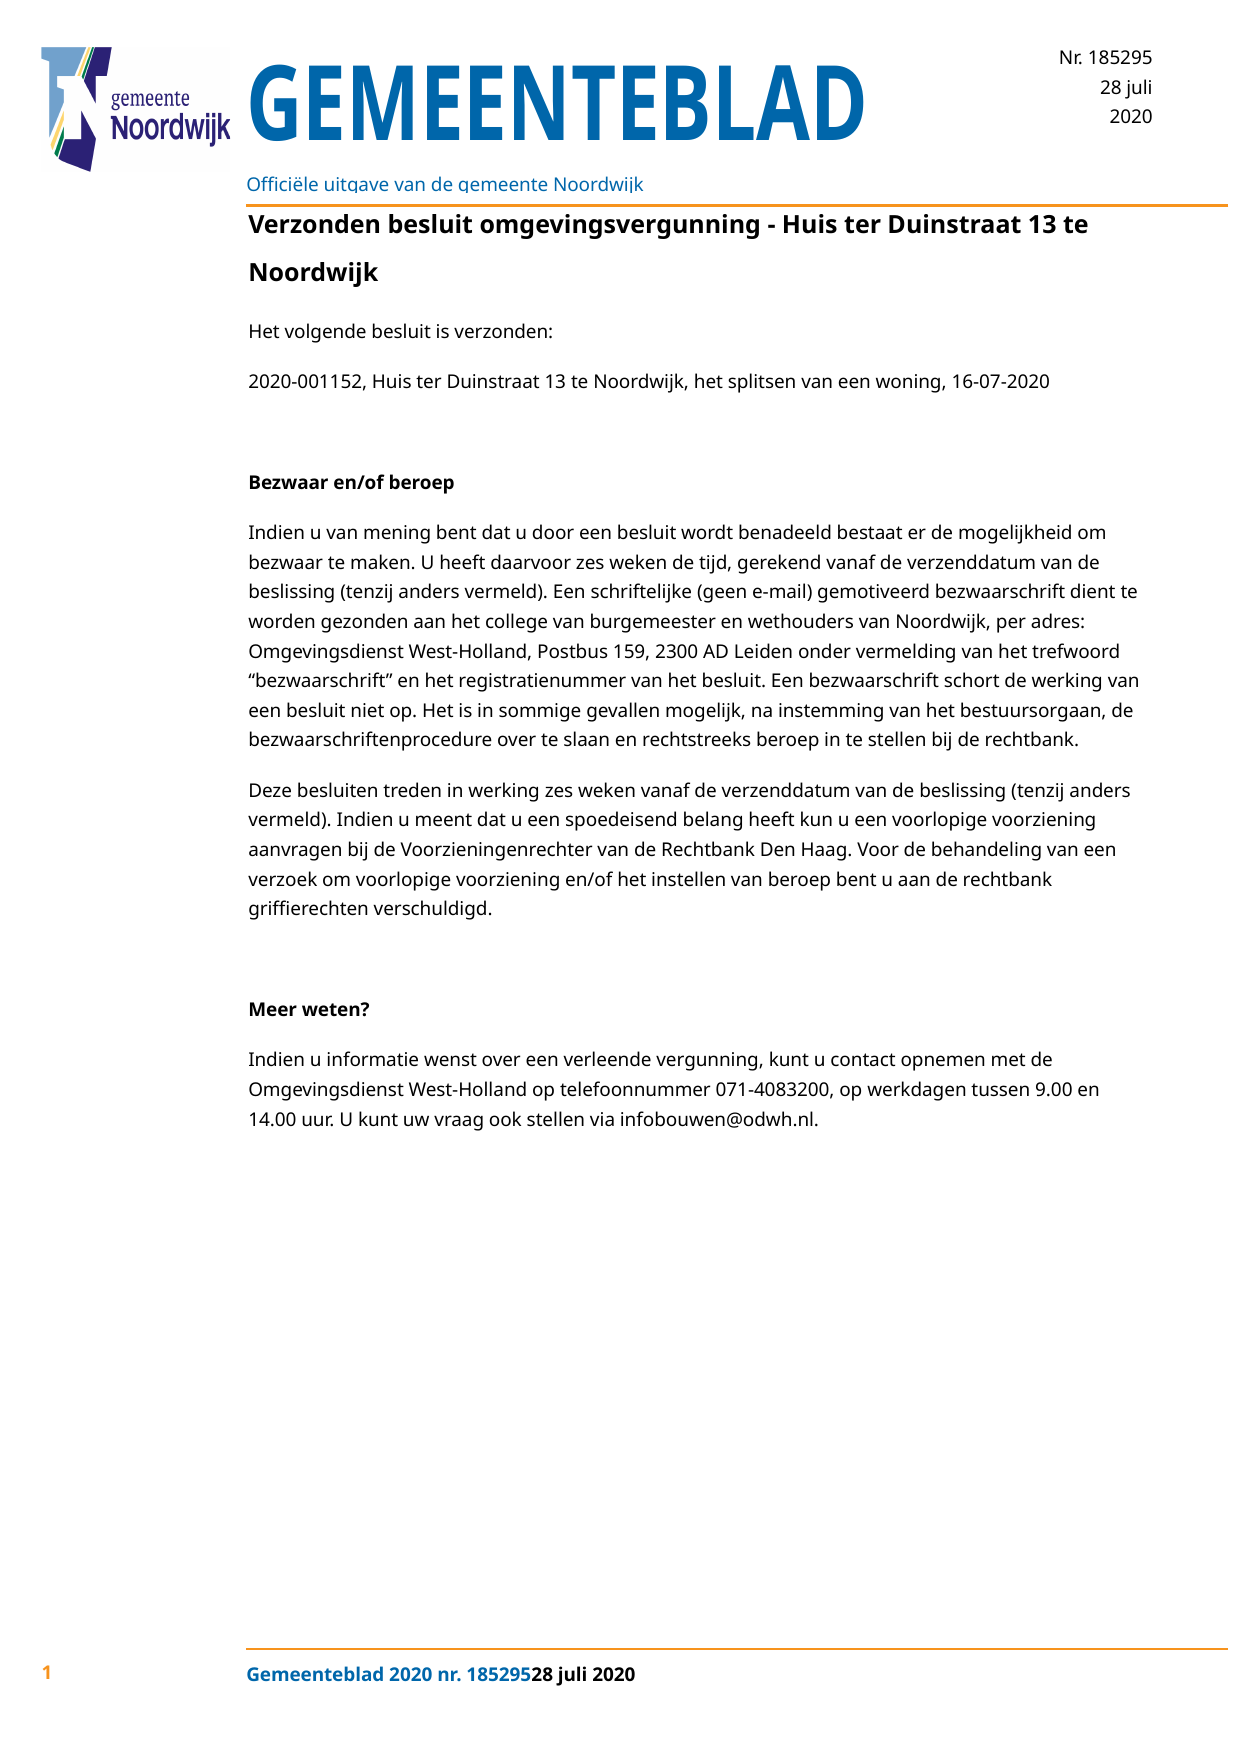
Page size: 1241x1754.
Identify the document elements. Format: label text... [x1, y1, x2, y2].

text Verzonden besluit omgevingsvergunning - Huis ter Duinstraat 13 te Noordwijk [248, 207, 1152, 288]
text Indien u informatie wenst over een verleende vergunning, kunt u contact opnemen met de Omgevingsdienst West-Holland op telefoonnummer 071-4083200, op werkdagen tussen 9.00 en 14.00 uur. U kunt uw vraag ook stellen via infobouwen@odwh.nl. [248, 1047, 1152, 1132]
text Deze besluiten treden in werking zes weken vanaf de verzenddatum van de beslissing (tenzij anders vermeld). Indien u meent dat u een spoedeisend belang heeft kun u een voorlopige voorziening aanvragen bij de Voorzieningenrechter van de Rechtbank Den Haag. Voor de behandeling van een verzoek om voorlopige voorziening en/of het instellen van beroep bent u aan de rechtbank griffierechten verschuldigd. [248, 777, 1152, 921]
text 2020-001152, Huis ter Duinstraat 13 te Noordwijk, het splitsen van een woning, 16-07-2020 [248, 368, 1152, 394]
text Meer weten? [248, 996, 1152, 1022]
text Het volgende besluit is verzonden: [248, 318, 1152, 344]
picture [41, 47, 231, 172]
text Indien u van mening bent dat u door een besluit wordt benadeeld bestaat er de mogelijkheid om bezwaar te maken. U heeft daarvoor zes weken de tijd, gerekend vanaf de verzenddatum van de beslissing (tenzij anders vermeld). Een schriftelijke (geen e-mail) gemotiveerd bezwaarschrift dient te worden gezonden aan het college van burgemeester en wethouders van Noordwijk, per adres: Omgevingsdienst West-Holland, Postbus 159, 2300 AD Leiden onder vermelding van het trefwoord “bezwaarschrift” en het registratienummer van het besluit. Een bezwaarschrift schort de werking van een besluit niet op. Het is in sommige gevallen mogelijk, na instemming van het bestuursorgaan, de bezwaarschriftenprocedure over te slaan en rechtstreeks beroep in te stellen bij de rechtbank. [248, 519, 1152, 752]
text Bezwaar en/of beroep [248, 469, 1152, 495]
